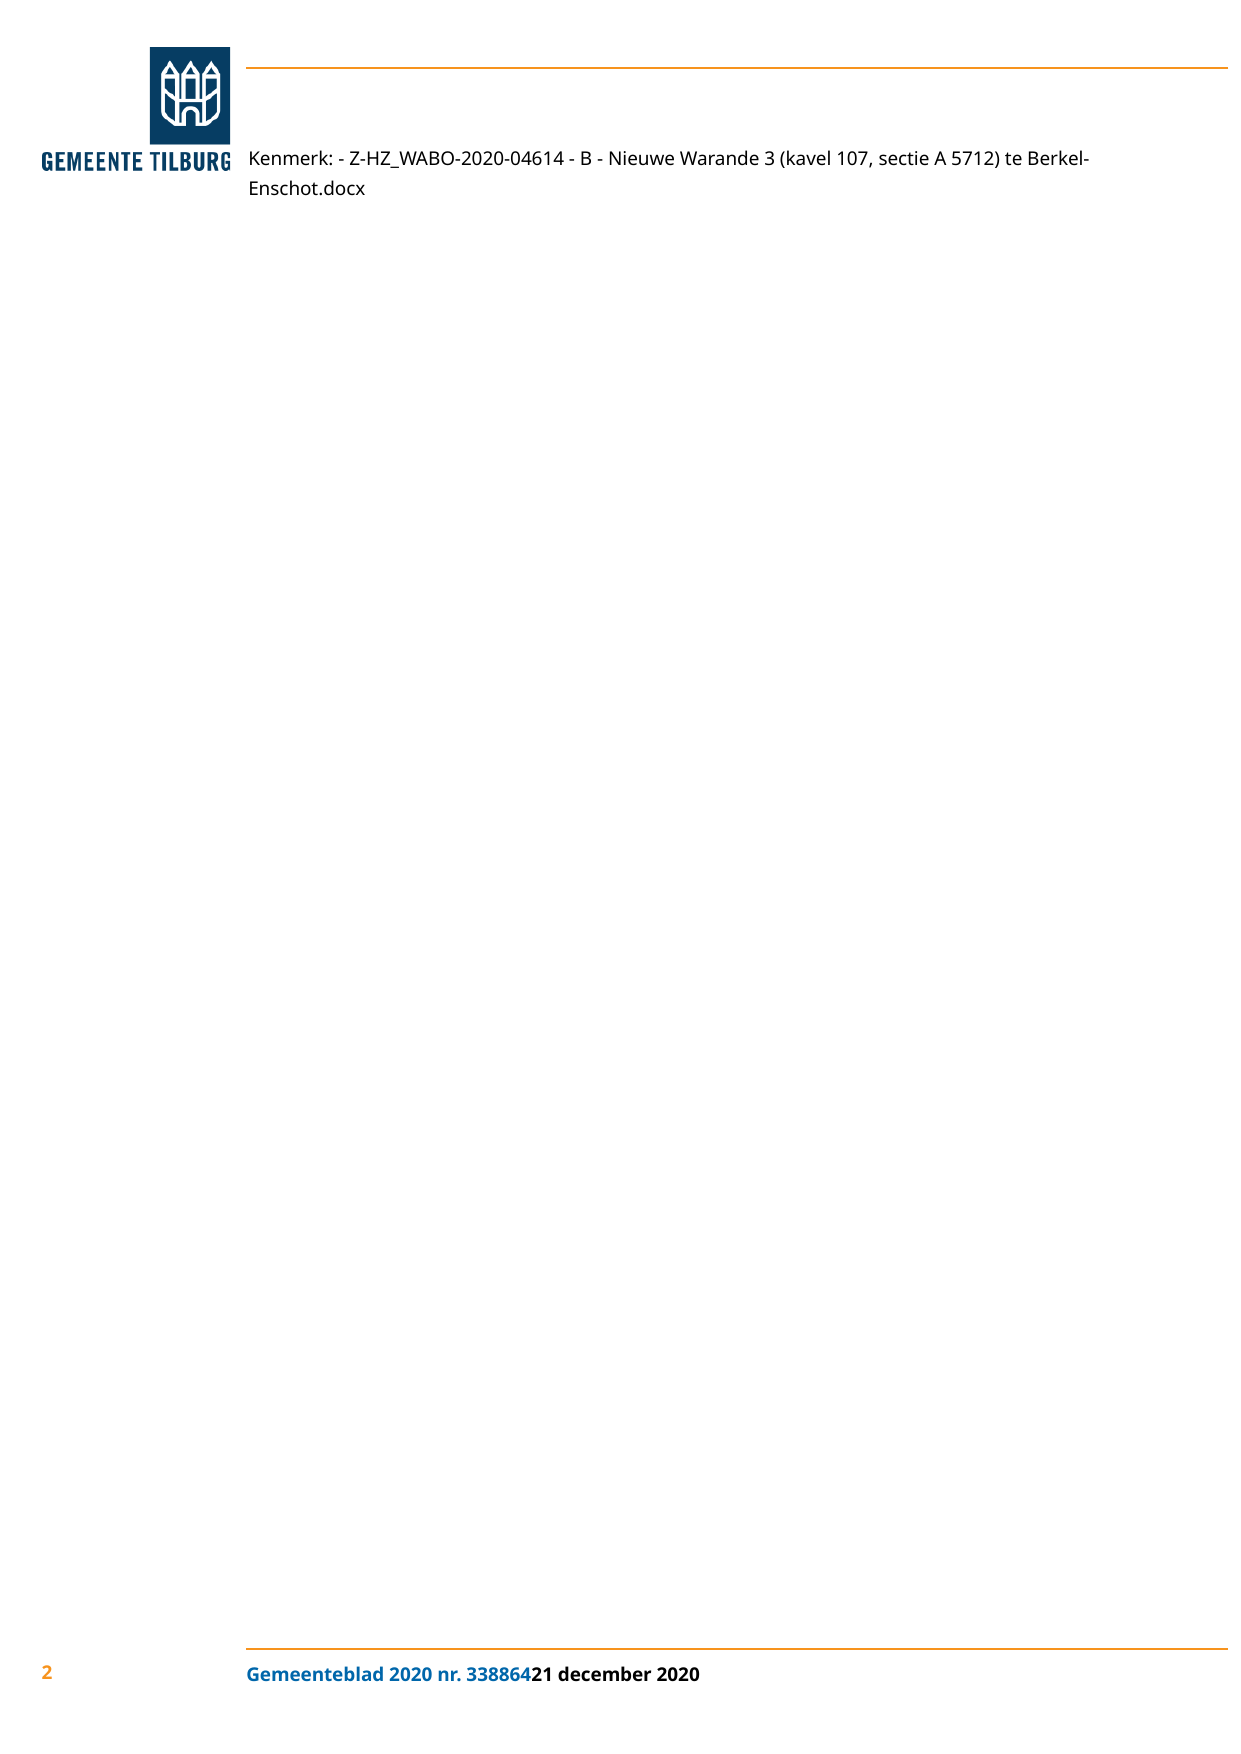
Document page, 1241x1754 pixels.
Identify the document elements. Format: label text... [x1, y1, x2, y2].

picture [41, 47, 231, 172]
text Kenmerk: - Z-HZ_WABO-2020-04614 - B - Nieuwe Warande 3 (kavel 107, sectie A 5712) te Berkel-Enschot.docx [248, 145, 1152, 201]
